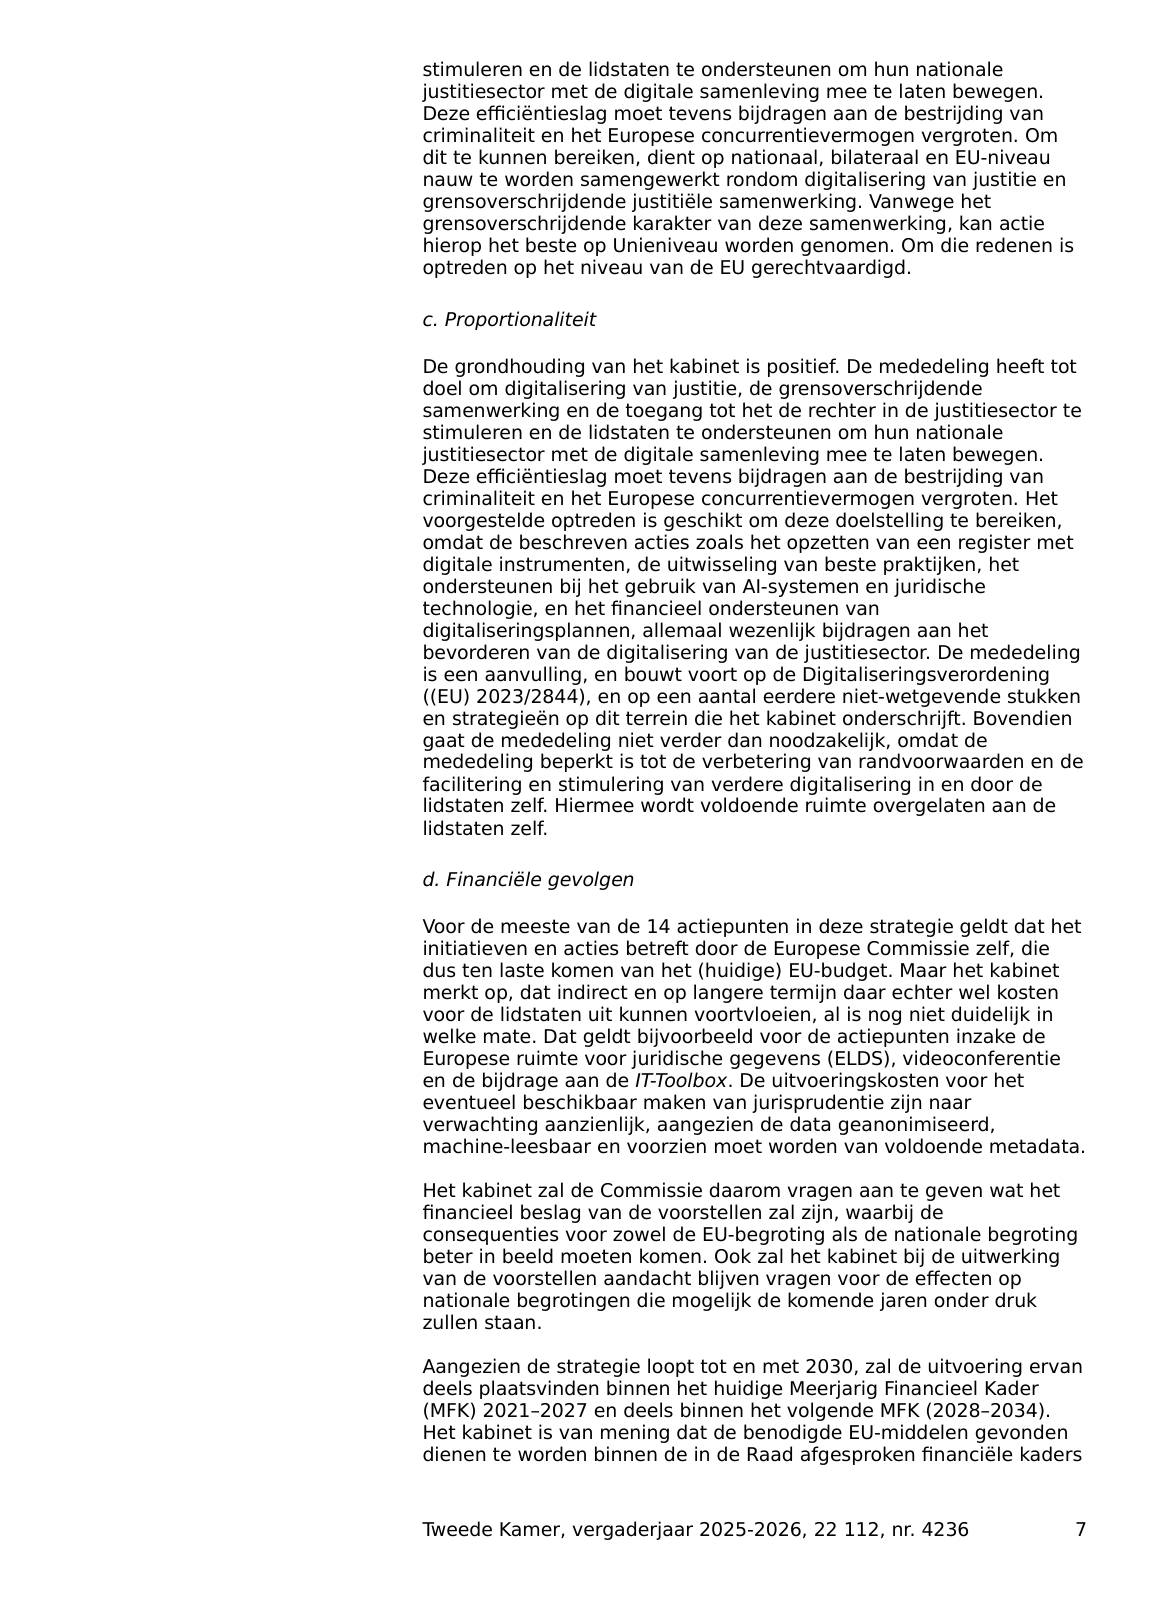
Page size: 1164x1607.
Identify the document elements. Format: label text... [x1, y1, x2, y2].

subtitle c. Proportionaliteit [422, 309, 1087, 331]
text Voor de meeste van de 14 actiepunten in deze strategie geldt dat het initiatieven en acties betreft door de Europese Commissie zelf, die dus ten laste komen van het (huidige) EU-budget. Maar het kabinet merkt op, dat indirect en op langere termijn daar echter wel kosten voor de lidstaten uit kunnen voortvloeien, al is nog niet duidelijk in welke mate. Dat geldt bijvoorbeeld voor de actiepunten inzake de Europese ruimte voor juridische gegevens (ELDS), videoconferentie en de bijdrage aan de IT-Toolbox. De uitvoeringskosten voor het eventueel beschikbaar maken van jurisprudentie zijn naar verwachting aanzienlijk, aangezien de data geanonimiseerd, machine-leesbaar en voorzien moet worden van voldoende metadata. [422, 916, 1087, 1158]
text De grondhouding van het kabinet is positief. De mededeling heeft tot doel om digitalisering van justitie, de grensoverschrijdende samenwerking en de toegang tot het de rechter in de justitiesector te stimuleren en de lidstaten te ondersteunen om hun nationale justitiesector met de digitale samenleving mee te laten bewegen. Deze efficiëntieslag moet tevens bijdragen aan de bestrijding van criminaliteit en het Europese concurrentievermogen vergroten. Het voorgestelde optreden is geschikt om deze doelstelling te bereiken, omdat de beschreven acties zoals het opzetten van een register met digitale instrumenten, de uitwisseling van beste praktijken, het ondersteunen bij het gebruik van AI-systemen en juridische technologie, en het financieel ondersteunen van digitaliseringsplannen, allemaal wezenlijk bijdragen aan het bevorderen van de digitalisering van de justitiesector. De mededeling is een aanvulling, en bouwt voort op de Digitaliseringsverordening ((EU) 2023/2844), en op een aantal eerdere niet-wetgevende stukken en strategieën op dit terrein die het kabinet onderschrijft. Bovendien gaat de mededeling niet verder dan noodzakelijk, omdat de mededeling beperkt is tot de verbetering van randvoorwaarden en de facilitering en stimulering van verdere digitalisering in en door de lidstaten zelf. Hiermee wordt voldoende ruimte overgelaten aan de lidstaten zelf. [422, 356, 1087, 839]
text Aangezien de strategie loopt tot en met 2030, zal de uitvoering ervan deels plaatsvinden binnen het huidige Meerjarig Financieel Kader (MFK) 2021–2027 en deels binnen het volgende MFK (2028–2034). Het kabinet is van mening dat de benodigde EU-middelen gevonden dienen te worden binnen de in de Raad afgesproken financiële kaders [422, 1356, 1087, 1466]
subtitle d. Financiële gevolgen [422, 869, 1087, 891]
text Het kabinet zal de Commissie daarom vragen aan te geven wat het financieel beslag van de voorstellen zal zijn, waarbij de consequenties voor zowel de EU-begroting als de nationale begroting beter in beeld moeten komen. Ook zal het kabinet bij de uitwerking van de voorstellen aandacht blijven vragen voor de effecten op nationale begrotingen die mogelijk de komende jaren onder druk zullen staan. [422, 1180, 1087, 1334]
text stimuleren en de lidstaten te ondersteunen om hun nationale justitiesector met de digitale samenleving mee te laten bewegen. Deze efficiëntieslag moet tevens bijdragen aan de bestrijding van criminaliteit en het Europese concurrentievermogen vergroten. Om dit te kunnen bereiken, dient op nationaal, bilateraal en EU-niveau nauw te worden samengewerkt rondom digitalisering van justitie en grensoverschrijdende justitiële samenwerking. Vanwege het grensoverschrijdende karakter van deze samenwerking, kan actie hierop het beste op Unieniveau worden genomen. Om die redenen is optreden op het niveau van de EU gerechtvaardigd. [422, 59, 1087, 279]
